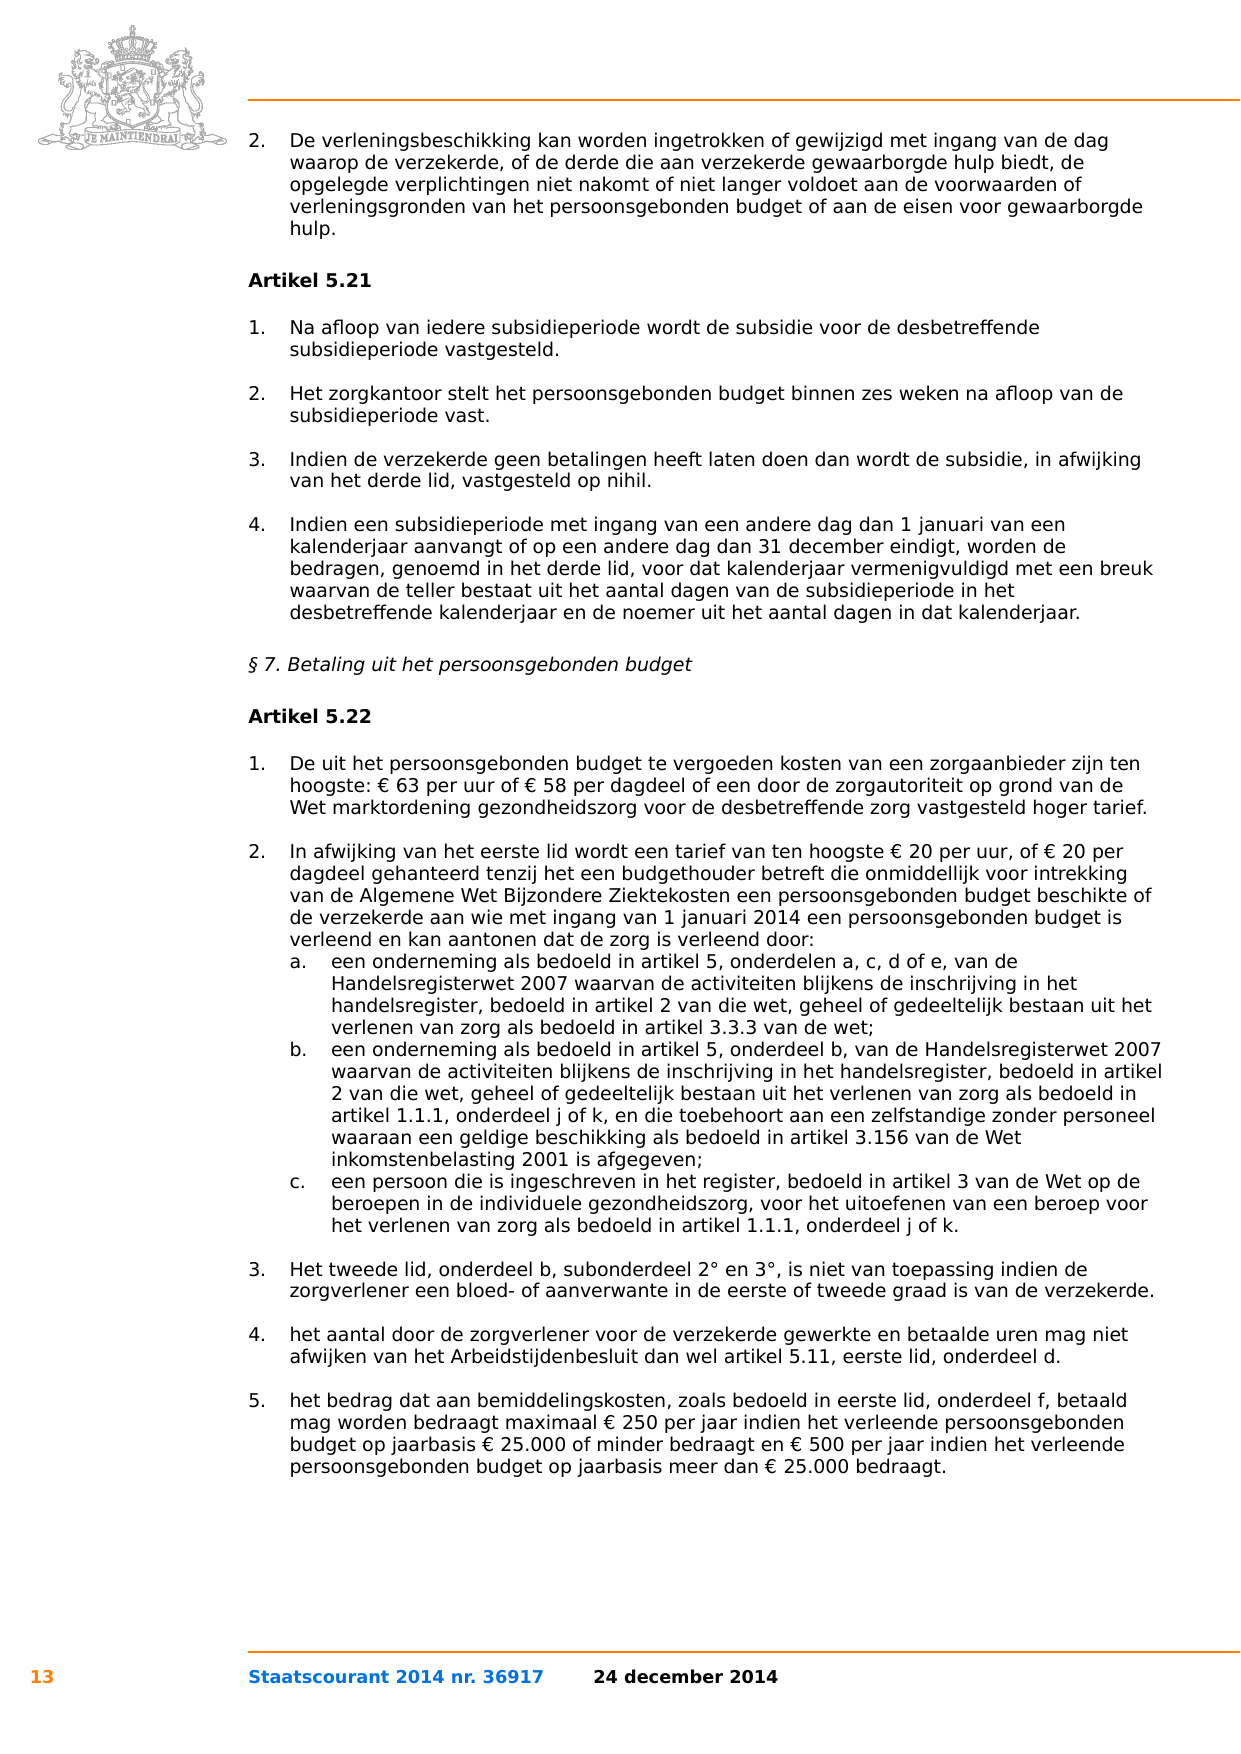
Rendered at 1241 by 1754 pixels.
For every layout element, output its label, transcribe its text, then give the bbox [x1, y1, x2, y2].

text b. een onderneming als bedoeld in artikel 5, onderdeel b, van de Handelsregisterwet 2007 waarvan de activiteiten blijkens de inschrijving in het handelsregister, bedoeld in artikel 2 van die wet, geheel of gedeeltelijk bestaan uit het verlenen van zorg als bedoeld in artikel 1.1.1, onderdeel j of k, en die toebehoort aan een zelfstandige zonder personeel waaraan een geldige beschikking als bedoeld in artikel 3.156 van de Wet inkomstenbelasting 2001 is afgegeven; [289, 1039, 1163, 1171]
text 4. Indien een subsidieperiode met ingang van een andere dag dan 1 januari van een kalenderjaar aanvangt of op een andere dag dan 31 december eindigt, worden de bedragen, genoemd in het derde lid, voor dat kalenderjaar vermenigvuldigd met een breuk waarvan de teller bestaat uit het aantal dagen van de subsidieperiode in het desbetreffende kalenderjaar en de noemer uit het aantal dagen in dat kalenderjaar. [248, 514, 1163, 624]
text 1. Na afloop van iedere subsidieperiode wordt de subsidie voor de desbetreffende subsidieperiode vastgesteld. [248, 317, 1163, 361]
text 3. Indien de verzekerde geen betalingen heeft laten doen dan wordt de subsidie, in afwijking van het derde lid, vastgesteld op nihil. [248, 448, 1163, 492]
picture [38, 25, 227, 150]
text 4. het aantal door de zorgverlener voor de verzekerde gewerkte en betaalde uren mag niet afwijken van het Arbeidstijdenbesluit dan wel artikel 5.11, eerste lid, onderdeel d. [248, 1324, 1163, 1368]
text c. een persoon die is ingeschreven in het register, bedoeld in artikel 3 van de Wet op de beroepen in de individuele gezondheidszorg, voor het uitoefenen van een beroep voor het verlenen van zorg als bedoeld in artikel 1.1.1, onderdeel j of k. [289, 1171, 1163, 1237]
text 1. De uit het persoonsgebonden budget te vergoeden kosten van een zorgaanbieder zijn ten hoogste: € 63 per uur of € 58 per dagdeel of een door de zorgautoriteit op grond van de Wet marktordening gezondheidszorg voor de desbetreffende zorg vastgesteld hoger tarief. [248, 753, 1163, 819]
text 5. het bedrag dat aan bemiddelingskosten, zoals bedoeld in eerste lid, onderdeel f, betaald mag worden bedraagt maximaal € 250 per jaar indien het verleende persoonsgebonden budget op jaarbasis € 25.000 of minder bedraagt en € 500 per jaar indien het verleende persoonsgebonden budget op jaarbasis meer dan € 25.000 bedraagt. [248, 1390, 1163, 1478]
subtitle Artikel 5.21 [248, 270, 1163, 292]
text 2. De verleningsbeschikking kan worden ingetrokken of gewijzigd met ingang van de dag waarop de verzekerde, of de derde die aan verzekerde gewaarborgde hulp biedt, de opgelegde verplichtingen niet nakomt of niet langer voldoet aan de voorwaarden of verleningsgronden van het persoonsgebonden budget of aan de eisen voor gewaarborgde hulp. [248, 130, 1163, 240]
subtitle § 7. Betaling uit het persoonsgebonden budget [248, 654, 1163, 676]
subtitle Artikel 5.22 [248, 706, 1163, 728]
text a. een onderneming als bedoeld in artikel 5, onderdelen a, c, d of e, van de Handelsregisterwet 2007 waarvan de activiteiten blijkens de inschrijving in het handelsregister, bedoeld in artikel 2 van die wet, geheel of gedeeltelijk bestaan uit het verlenen van zorg als bedoeld in artikel 3.3.3 van de wet; [289, 951, 1163, 1039]
text 2. Het zorgkantoor stelt het persoonsgebonden budget binnen zes weken na afloop van de subsidieperiode vast. [248, 383, 1163, 427]
text 2. In afwijking van het eerste lid wordt een tarief van ten hoogste € 20 per uur, of € 20 per dagdeel gehanteerd tenzij het een budgethouder betreft die onmiddellijk voor intrekking van de Algemene Wet Bijzondere Ziektekosten een persoonsgebonden budget beschikte of de verzekerde aan wie met ingang van 1 januari 2014 een persoonsgebonden budget is verleend en kan aantonen dat de zorg is verleend door: [248, 841, 1163, 951]
text 3. Het tweede lid, onderdeel b, subonderdeel 2° en 3°, is niet van toepassing indien de zorgverlener een bloed- of aanverwante in de eerste of tweede graad is van de verzekerde. [248, 1258, 1163, 1302]
